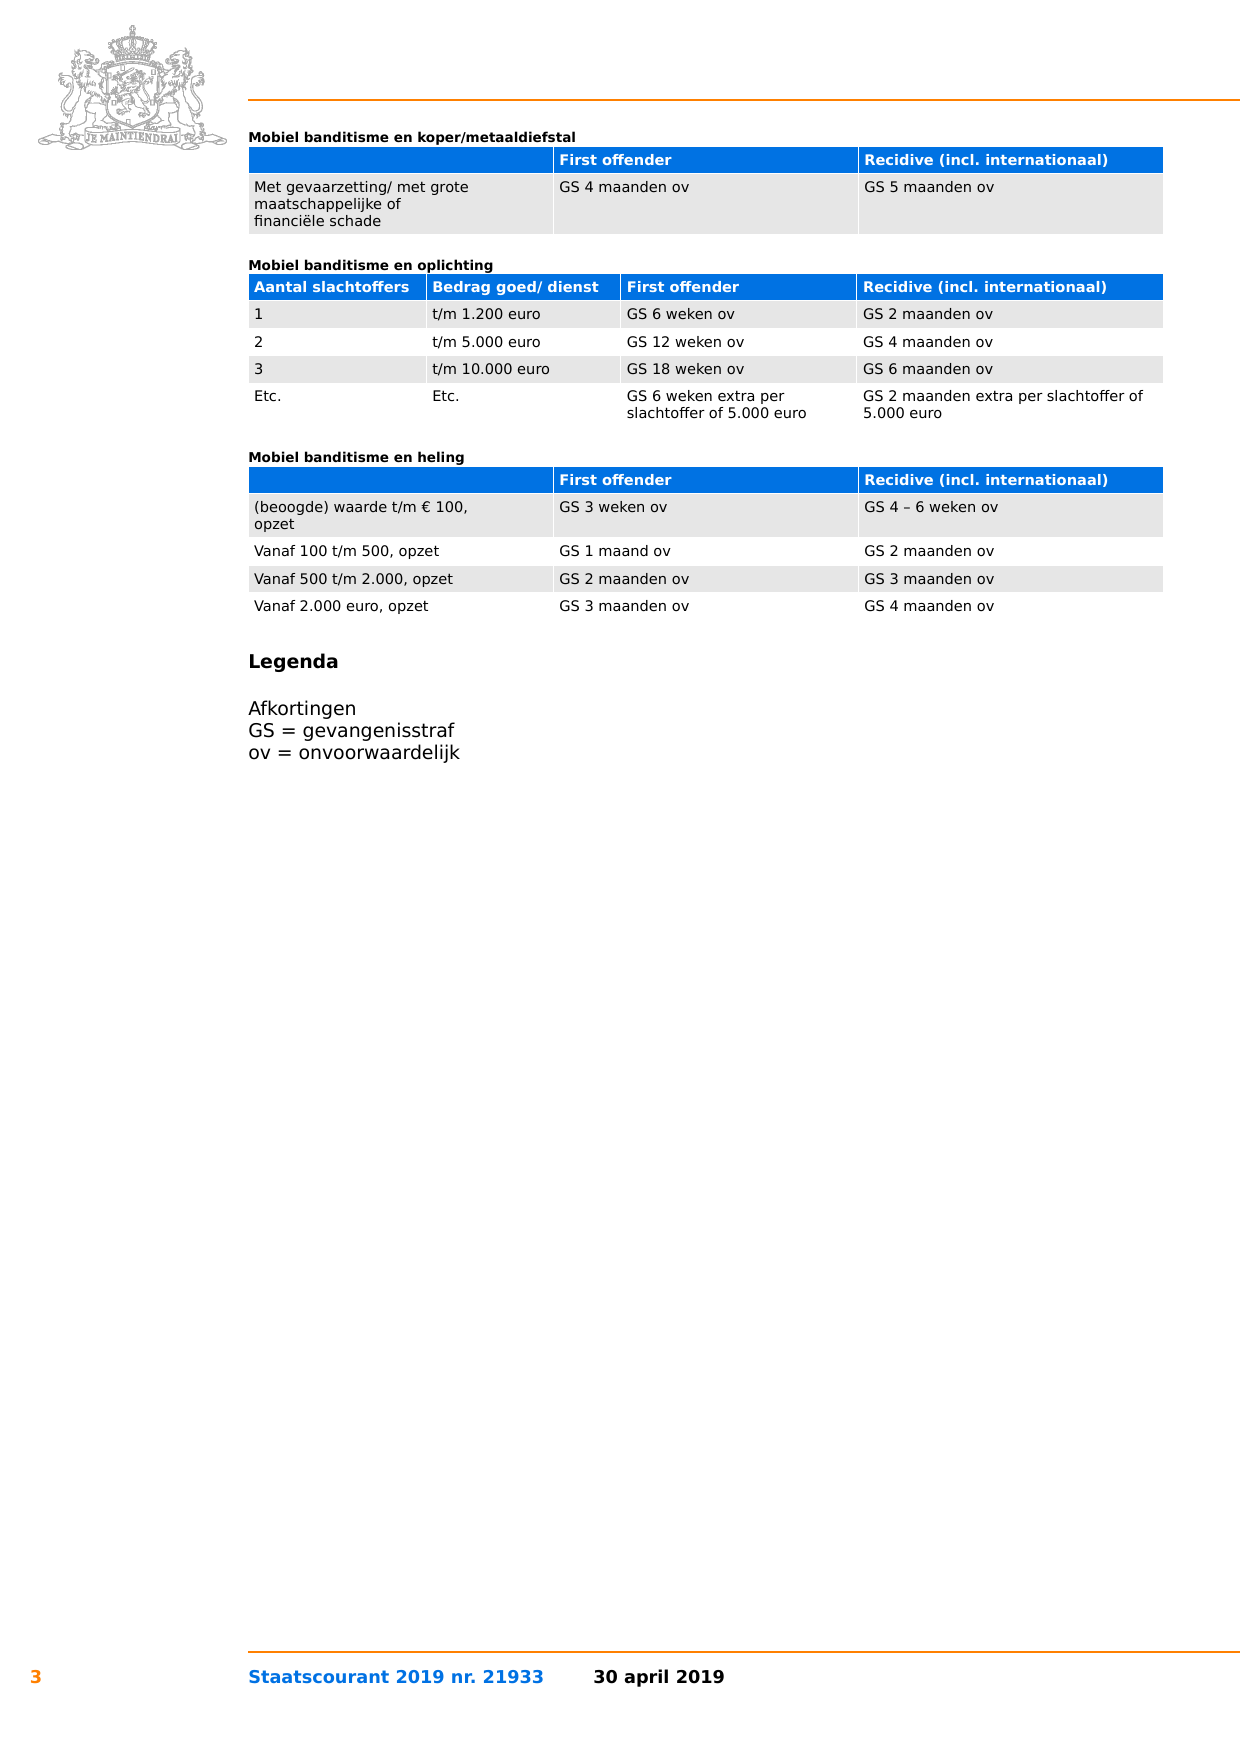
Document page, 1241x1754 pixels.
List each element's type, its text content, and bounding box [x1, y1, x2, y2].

table_cell t/m 10.000 euro [427, 356, 620, 383]
picture [38, 25, 227, 150]
table_cell GS 4 – 6 weken ov [859, 494, 1163, 537]
table_cell GS 4 maanden ov [857, 329, 1163, 355]
table_cell Vanaf 100 t/m 500, opzet [249, 539, 553, 565]
table_cell GS 2 maanden ov [554, 566, 858, 592]
table_cell GS 6 weken extra per slachtoffer of 5.000 euro [621, 384, 856, 427]
table_cell Vanaf 2.000 euro, opzet [249, 593, 553, 619]
table_cell GS 2 maanden ov [857, 301, 1163, 328]
table_cell [249, 147, 553, 173]
table_cell Etc. [427, 384, 620, 427]
table_cell (beoogde) waarde t/m € 100, opzet [249, 494, 553, 537]
table_cell GS 2 maanden ov [859, 539, 1163, 565]
table_cell t/m 1.200 euro [427, 301, 620, 328]
table_cell First offender [554, 147, 858, 173]
table_cell Recidive (incl. internationaal) [857, 274, 1163, 300]
table_cell 3 [249, 356, 426, 383]
table_cell Aantal slachtoffers [249, 274, 426, 300]
table_cell [249, 467, 553, 493]
table_cell 1 [249, 301, 426, 328]
table_cell GS 3 maanden ov [554, 593, 858, 619]
table_cell Bedrag goed/ dienst [427, 274, 620, 300]
table_cell GS 6 maanden ov [857, 356, 1163, 383]
text GS = gevangenisstraf [248, 719, 1163, 742]
table_cell First offender [621, 274, 856, 300]
table_cell GS 2 maanden extra per slachtoffer of 5.000 euro [857, 384, 1163, 427]
table_cell Etc. [249, 384, 426, 427]
table_cell GS 4 maanden ov [554, 174, 858, 234]
table_cell GS 6 weken ov [621, 301, 856, 328]
table_cell GS 5 maanden ov [859, 174, 1163, 234]
table_cell GS 12 weken ov [621, 329, 856, 355]
text Afkortingen [248, 698, 1163, 719]
table_cell GS 1 maand ov [554, 539, 858, 565]
table_header Mobiel banditisme en oplichting [248, 257, 1163, 273]
table_cell Met gevaarzetting/ met grote maatschappelijke of financiële schade [249, 174, 553, 234]
table_cell Recidive (incl. internationaal) [859, 467, 1163, 493]
table_cell GS 3 maanden ov [859, 566, 1163, 592]
table_cell 2 [249, 329, 426, 355]
table_header Mobiel banditisme en heling [248, 450, 1163, 466]
table_cell Recidive (incl. internationaal) [859, 147, 1163, 173]
table_cell First offender [554, 467, 858, 493]
table_cell GS 4 maanden ov [859, 593, 1163, 619]
table_header Mobiel banditisme en koper/metaaldiefstal [248, 130, 1163, 146]
table_cell t/m 5.000 euro [427, 329, 620, 355]
table_cell GS 18 weken ov [621, 356, 856, 383]
table_cell GS 3 weken ov [554, 494, 858, 537]
text ov = onvoorwaardelijk [248, 742, 1163, 763]
subtitle Legenda [248, 651, 1163, 673]
table_cell Vanaf 500 t/m 2.000, opzet [249, 566, 553, 592]
